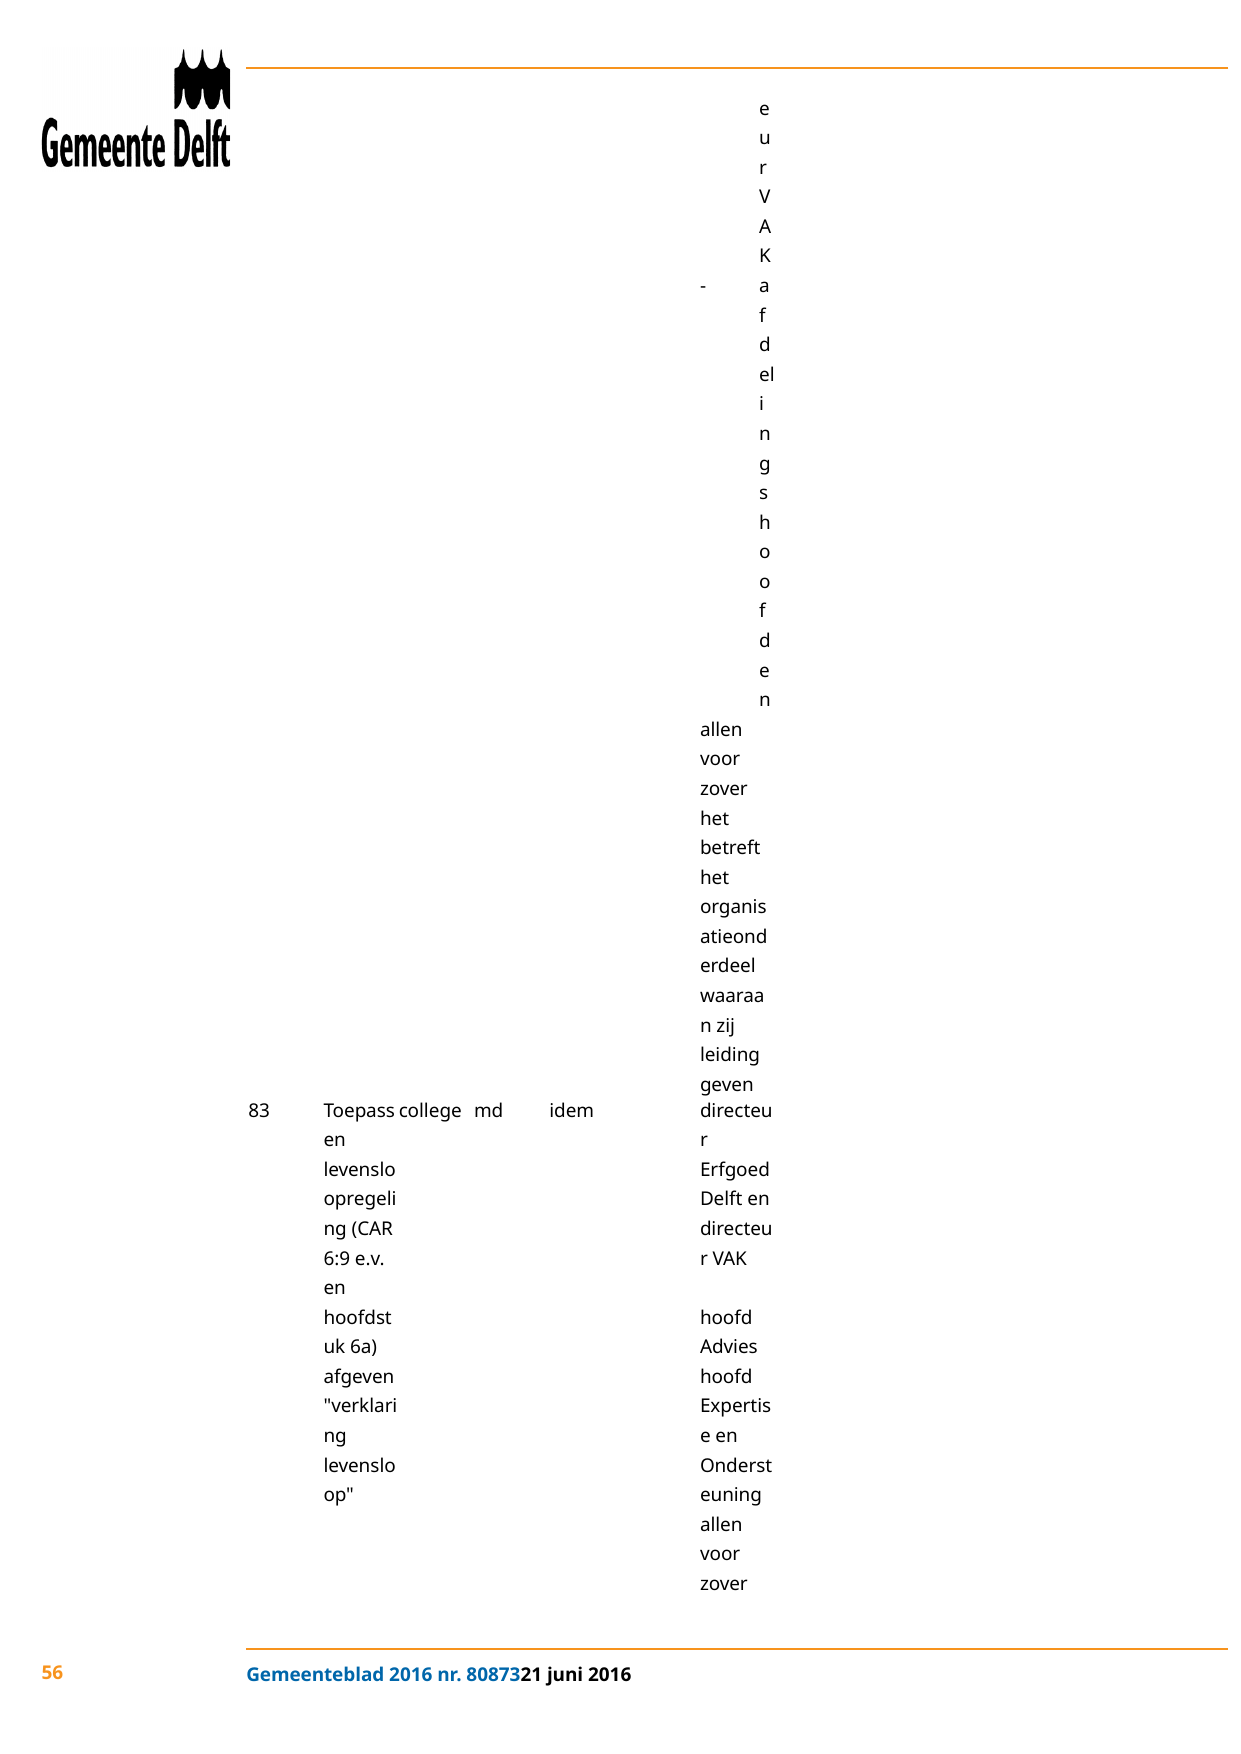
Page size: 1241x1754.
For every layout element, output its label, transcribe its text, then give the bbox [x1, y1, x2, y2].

table_cell [323, 95, 398, 1097]
table_cell 83 [248, 1097, 323, 1596]
table_cell [775, 1097, 850, 1596]
table_cell [248, 95, 323, 1097]
table_cell [474, 95, 549, 1097]
picture [41, 47, 231, 172]
table_cell eur VAK afdelingshoofden allen voor zover het betreft het organisatieonderdeel waaraan zij leiding geven [700, 95, 775, 1097]
table_cell [625, 95, 700, 1097]
table_cell college [399, 1097, 474, 1596]
table_cell idem [549, 1097, 624, 1596]
table_cell [625, 1097, 700, 1596]
table_cell md [474, 1097, 549, 1596]
table_cell [399, 95, 474, 1097]
table_cell Toepassen levensloopregeling (CAR 6:9 e.v. en hoofdstuk 6a) afgeven "verklaring levensloop" [323, 1097, 398, 1596]
table_cell directeur Erfgoed Delft en directeur VAK hoofd Advies hoofd Expertise en Ondersteuning allen voor zover [700, 1097, 775, 1596]
table_cell [549, 95, 624, 1097]
table_cell [775, 95, 850, 1097]
